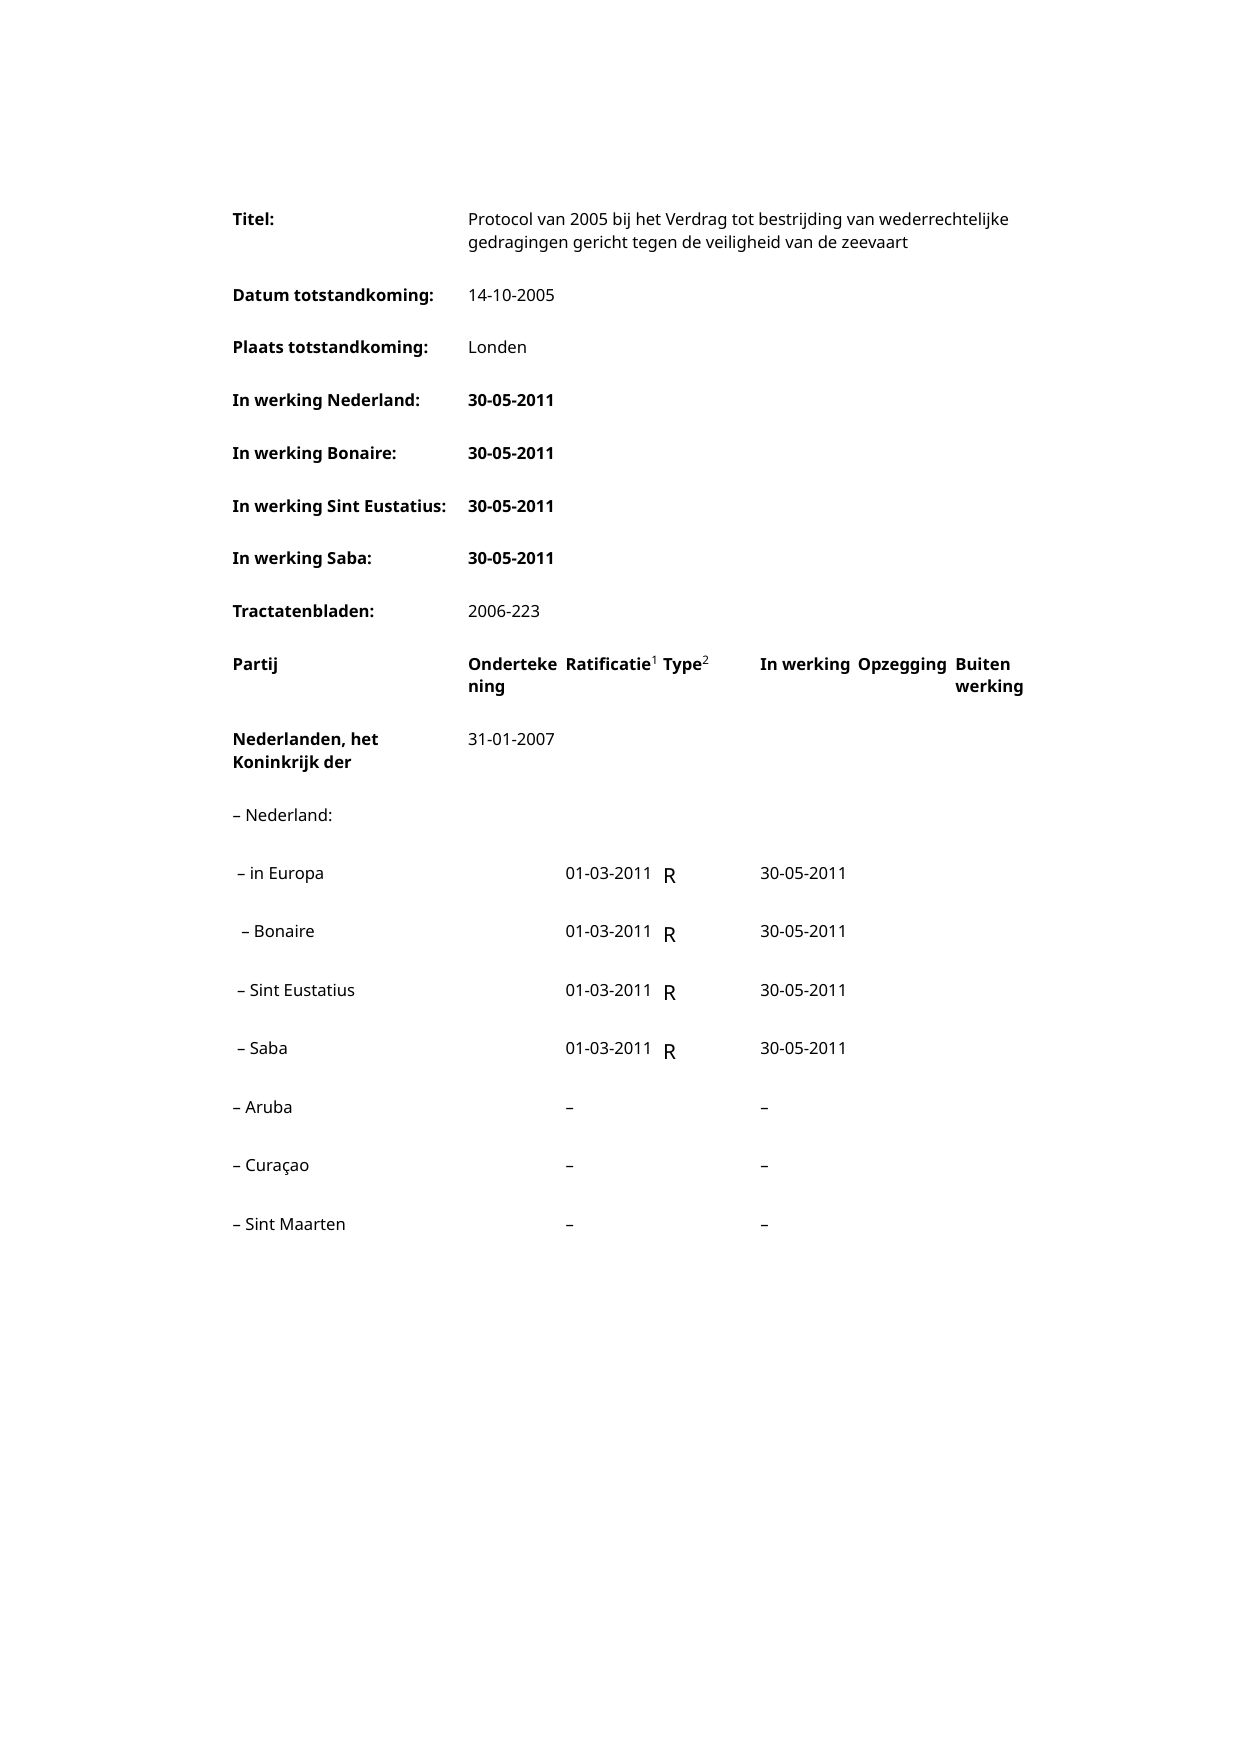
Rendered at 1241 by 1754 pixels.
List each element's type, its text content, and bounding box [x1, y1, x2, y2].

table_cell [565, 803, 663, 862]
table_cell Buiten werking [955, 652, 1053, 728]
table_cell – [565, 1095, 663, 1154]
table_cell 30-05-2011 [468, 547, 1053, 599]
table_cell [760, 728, 858, 803]
table_cell In werking Bonaire: [233, 441, 468, 494]
table_cell [468, 1212, 565, 1271]
table_cell Ratificatie1 [565, 652, 663, 728]
table_cell [955, 803, 1053, 862]
table_cell – Nederland: [233, 803, 468, 862]
table_cell [468, 862, 565, 920]
table_cell – [760, 1154, 858, 1212]
table_cell – [760, 1212, 858, 1271]
table_cell – [565, 1212, 663, 1271]
table_cell [955, 862, 1053, 920]
table_cell – Sint Eustatius [233, 979, 468, 1037]
table_cell [955, 920, 1053, 978]
table_cell [955, 1037, 1053, 1095]
table_cell [955, 979, 1053, 1037]
table_cell Partij [233, 652, 468, 728]
table_cell [955, 1154, 1053, 1212]
table_cell R [663, 920, 760, 978]
table_cell [663, 728, 760, 803]
table_cell 31-01-2007 [468, 728, 565, 803]
table_cell Tractatenbladen: [233, 600, 468, 652]
table_cell [858, 1154, 955, 1212]
table_cell [663, 1095, 760, 1154]
table_cell 30-05-2011 [468, 494, 1053, 547]
table_header Protocol van 2005 bij het Verdrag tot bestrijding van wederrechtelijke gedragingen gericht tegen de veiligheid van de zeevaart [468, 208, 1053, 283]
table_cell 30-05-2011 [760, 862, 858, 920]
table_cell In werking Nederland: [233, 389, 468, 441]
table_cell [663, 1154, 760, 1212]
table_cell 01-03-2011 [565, 979, 663, 1037]
table_cell Opzegging [858, 652, 955, 728]
table_cell – Saba [233, 1037, 468, 1095]
table_cell [955, 1212, 1053, 1271]
table_cell – in Europa [233, 862, 468, 920]
table_cell [955, 728, 1053, 803]
table_cell Nederlanden, het Koninkrijk der [233, 728, 468, 803]
table_cell Londen [468, 336, 1053, 389]
table_cell – Curaçao [233, 1154, 468, 1212]
table_cell R [663, 979, 760, 1037]
table_cell In werking [760, 652, 858, 728]
table_cell R [663, 1037, 760, 1095]
table_cell [858, 1095, 955, 1154]
table_cell [858, 1037, 955, 1095]
table_cell Ondertekening [468, 652, 565, 728]
table_cell – Sint Maarten [233, 1212, 468, 1271]
table_cell [858, 979, 955, 1037]
table_cell [468, 1037, 565, 1095]
table_cell In werking Saba: [233, 547, 468, 599]
table_cell 01-03-2011 [565, 1037, 663, 1095]
table_cell 2006-223 [468, 600, 1053, 652]
table_cell – Aruba [233, 1095, 468, 1154]
table_cell [468, 1095, 565, 1154]
table_cell [858, 1212, 955, 1271]
table_cell [858, 920, 955, 978]
table_cell 30-05-2011 [760, 1037, 858, 1095]
table_cell 01-03-2011 [565, 920, 663, 978]
table_cell [468, 979, 565, 1037]
table_cell – [565, 1154, 663, 1212]
table_cell [468, 920, 565, 978]
table_header Titel: [233, 208, 468, 283]
table_cell 30-05-2011 [468, 441, 1053, 494]
table_cell [760, 803, 858, 862]
table_cell Type2 [663, 652, 760, 728]
table_cell [955, 1095, 1053, 1154]
table_cell 30-05-2011 [760, 979, 858, 1037]
table_cell [858, 728, 955, 803]
table_cell [858, 862, 955, 920]
table_cell R [663, 862, 760, 920]
table_cell 30-05-2011 [760, 920, 858, 978]
table_cell [468, 1154, 565, 1212]
table_cell [663, 803, 760, 862]
table_cell Plaats totstandkoming: [233, 336, 468, 389]
table_cell [663, 1212, 760, 1271]
table_cell [565, 728, 663, 803]
table_cell [468, 803, 565, 862]
table_cell 14-10-2005 [468, 283, 1053, 336]
table_cell [858, 803, 955, 862]
table_cell Datum totstandkoming: [233, 283, 468, 336]
table_cell In werking Sint Eustatius: [233, 494, 468, 547]
table_cell – [760, 1095, 858, 1154]
table_cell – Bonaire [233, 920, 468, 978]
table_cell 01-03-2011 [565, 862, 663, 920]
table_cell 30-05-2011 [468, 389, 1053, 441]
